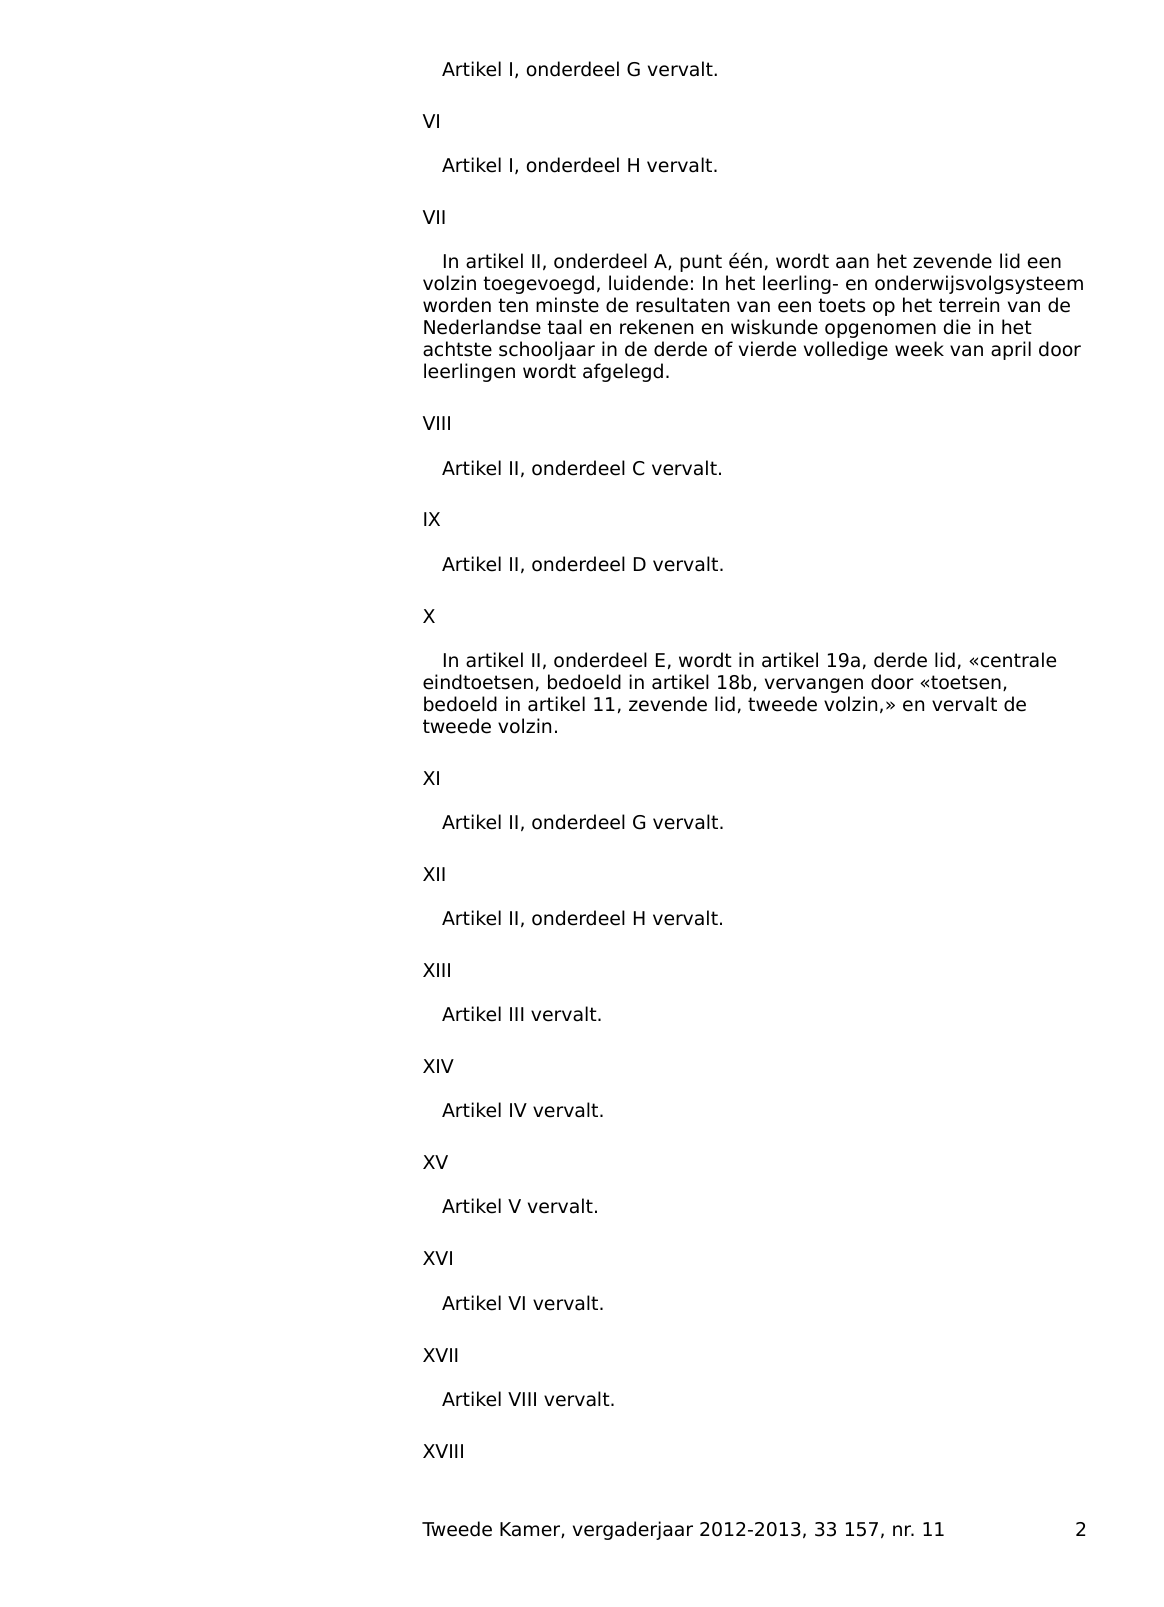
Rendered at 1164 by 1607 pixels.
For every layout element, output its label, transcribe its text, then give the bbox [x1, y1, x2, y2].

subtitle VII [422, 207, 1087, 229]
subtitle XV [422, 1152, 1087, 1174]
subtitle VI [422, 111, 1087, 133]
text Artikel III vervalt. [422, 1004, 1087, 1026]
text Artikel V vervalt. [422, 1196, 1087, 1218]
subtitle X [422, 606, 1087, 627]
text In artikel II, onderdeel E, wordt in artikel 19a, derde lid, «centrale eindtoetsen, bedoeld in artikel 18b, vervangen door «toetsen, bedoeld in artikel 11, zevende lid, tweede volzin,» en vervalt de tweede volzin. [422, 650, 1087, 738]
subtitle XII [422, 864, 1087, 886]
subtitle IX [422, 509, 1087, 531]
text Artikel II, onderdeel C vervalt. [422, 457, 1087, 479]
text Artikel IV vervalt. [422, 1100, 1087, 1122]
text Artikel I, onderdeel H vervalt. [422, 155, 1087, 177]
subtitle XVII [422, 1344, 1087, 1366]
text In artikel II, onderdeel A, punt één, wordt aan het zevende lid een volzin toegevoegd, luidende: In het leerling- en onderwijsvolgsysteem worden ten minste de resultaten van een toets op het terrein van de Nederlandse taal en rekenen en wiskunde opgenomen die in het achtste schooljaar in de derde of vierde volledige week van april door leerlingen wordt afgelegd. [422, 251, 1087, 383]
subtitle XVIII [422, 1441, 1087, 1463]
subtitle XVI [422, 1248, 1087, 1270]
subtitle XIV [422, 1056, 1087, 1078]
text Artikel II, onderdeel D vervalt. [422, 553, 1087, 576]
text Artikel II, onderdeel H vervalt. [422, 908, 1087, 930]
text Artikel VIII vervalt. [422, 1389, 1087, 1411]
text Artikel I, onderdeel G vervalt. [422, 59, 1087, 81]
text Artikel II, onderdeel G vervalt. [422, 812, 1087, 834]
subtitle XI [422, 768, 1087, 789]
subtitle VIII [422, 413, 1087, 435]
text Artikel VI vervalt. [422, 1292, 1087, 1314]
subtitle XIII [422, 960, 1087, 982]
